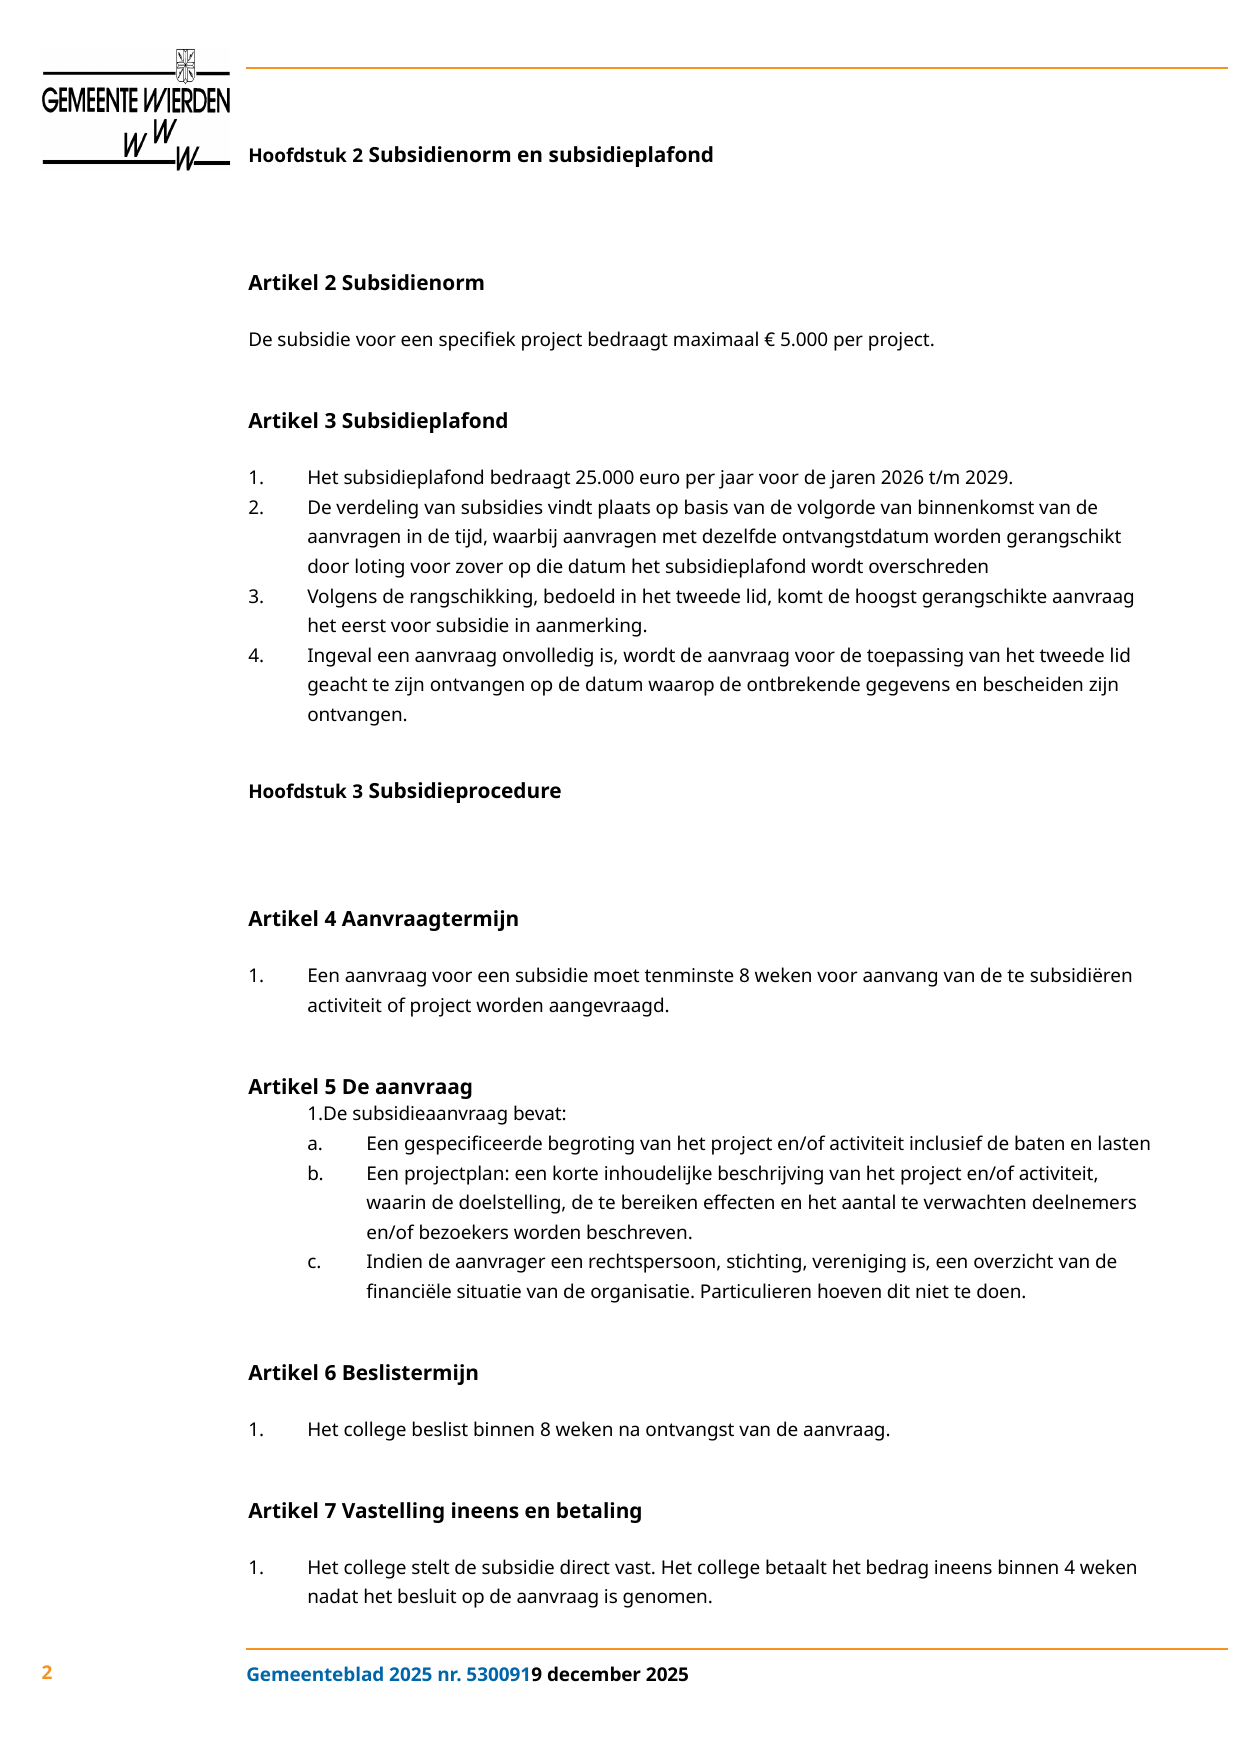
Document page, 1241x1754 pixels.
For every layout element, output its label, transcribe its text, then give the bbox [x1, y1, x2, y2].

list 1.De subsidieaanvraag bevat: [248, 1101, 1152, 1126]
list Het college stelt de subsidie direct vast. Het college betaalt het bedrag ineens binnen 4 weken nadat het besluit op de aanvraag is genomen. [248, 1554, 1152, 1609]
list Indien de aanvrager een rechtspersoon, stichting, vereniging is, een overzicht van de financiële situatie van de organisatie. Particulieren hoeven dit niet te doen. [307, 1248, 1152, 1304]
list Volgens de rangschikking, bedoeld in het tweede lid, komt de hoogst gerangschikte aanvraag het eerst voor subsidie in aanmerking. [248, 583, 1152, 638]
text Artikel 5 De aanvraag [248, 1072, 1152, 1101]
text Hoofdstuk 3 Subsidieprocedure [248, 776, 1152, 805]
text Artikel 3 Subsidieplafond [248, 407, 1152, 435]
list Een gespecificeerde begroting van het project en/of activiteit inclusief de baten en lasten [307, 1130, 1152, 1156]
list Een projectplan: een korte inhoudelijke beschrijving van het project en/of activiteit, waarin de doelstelling, de te bereiken effecten en het aantal te verwachten deelnemers en/of bezoekers worden beschreven. [307, 1160, 1152, 1245]
text De subsidie voor een specifiek project bedraagt maximaal € 5.000 per project. [248, 327, 1152, 352]
text Artikel 7 Vastelling ineens en betaling [248, 1496, 1152, 1524]
list Een aanvraag voor een subsidie moet tenminste 8 weken voor aanvang van de te subsidiëren activiteit of project worden aangevraagd. [248, 963, 1152, 1018]
text Artikel 6 Beslistermijn [248, 1358, 1152, 1387]
list Ingeval een aanvraag onvolledig is, wordt de aanvraag voor de toepassing van het tweede lid geacht te zijn ontvangen op de datum waarop de ontbrekende gegevens en bescheiden zijn ontvangen. [248, 642, 1152, 727]
picture [41, 47, 231, 172]
text Artikel 2 Subsidienorm [248, 268, 1152, 297]
list Het college beslist binnen 8 weken na ontvangst van de aanvraag. [248, 1416, 1152, 1442]
text Artikel 4 Aanvraagtermijn [248, 904, 1152, 933]
list De verdeling van subsidies vindt plaats op basis van de volgorde van binnenkomst van de aanvragen in de tijd, waarbij aanvragen met dezelfde ontvangstdatum worden gerangschikt door loting voor zover op die datum het subsidieplafond wordt overschreden [248, 494, 1152, 579]
text Hoofdstuk 2 Subsidienorm en subsidieplafond [248, 140, 1152, 169]
list Het subsidieplafond bedraagt 25.000 euro per jaar voor de jaren 2026 t/m 2029. [248, 464, 1152, 490]
